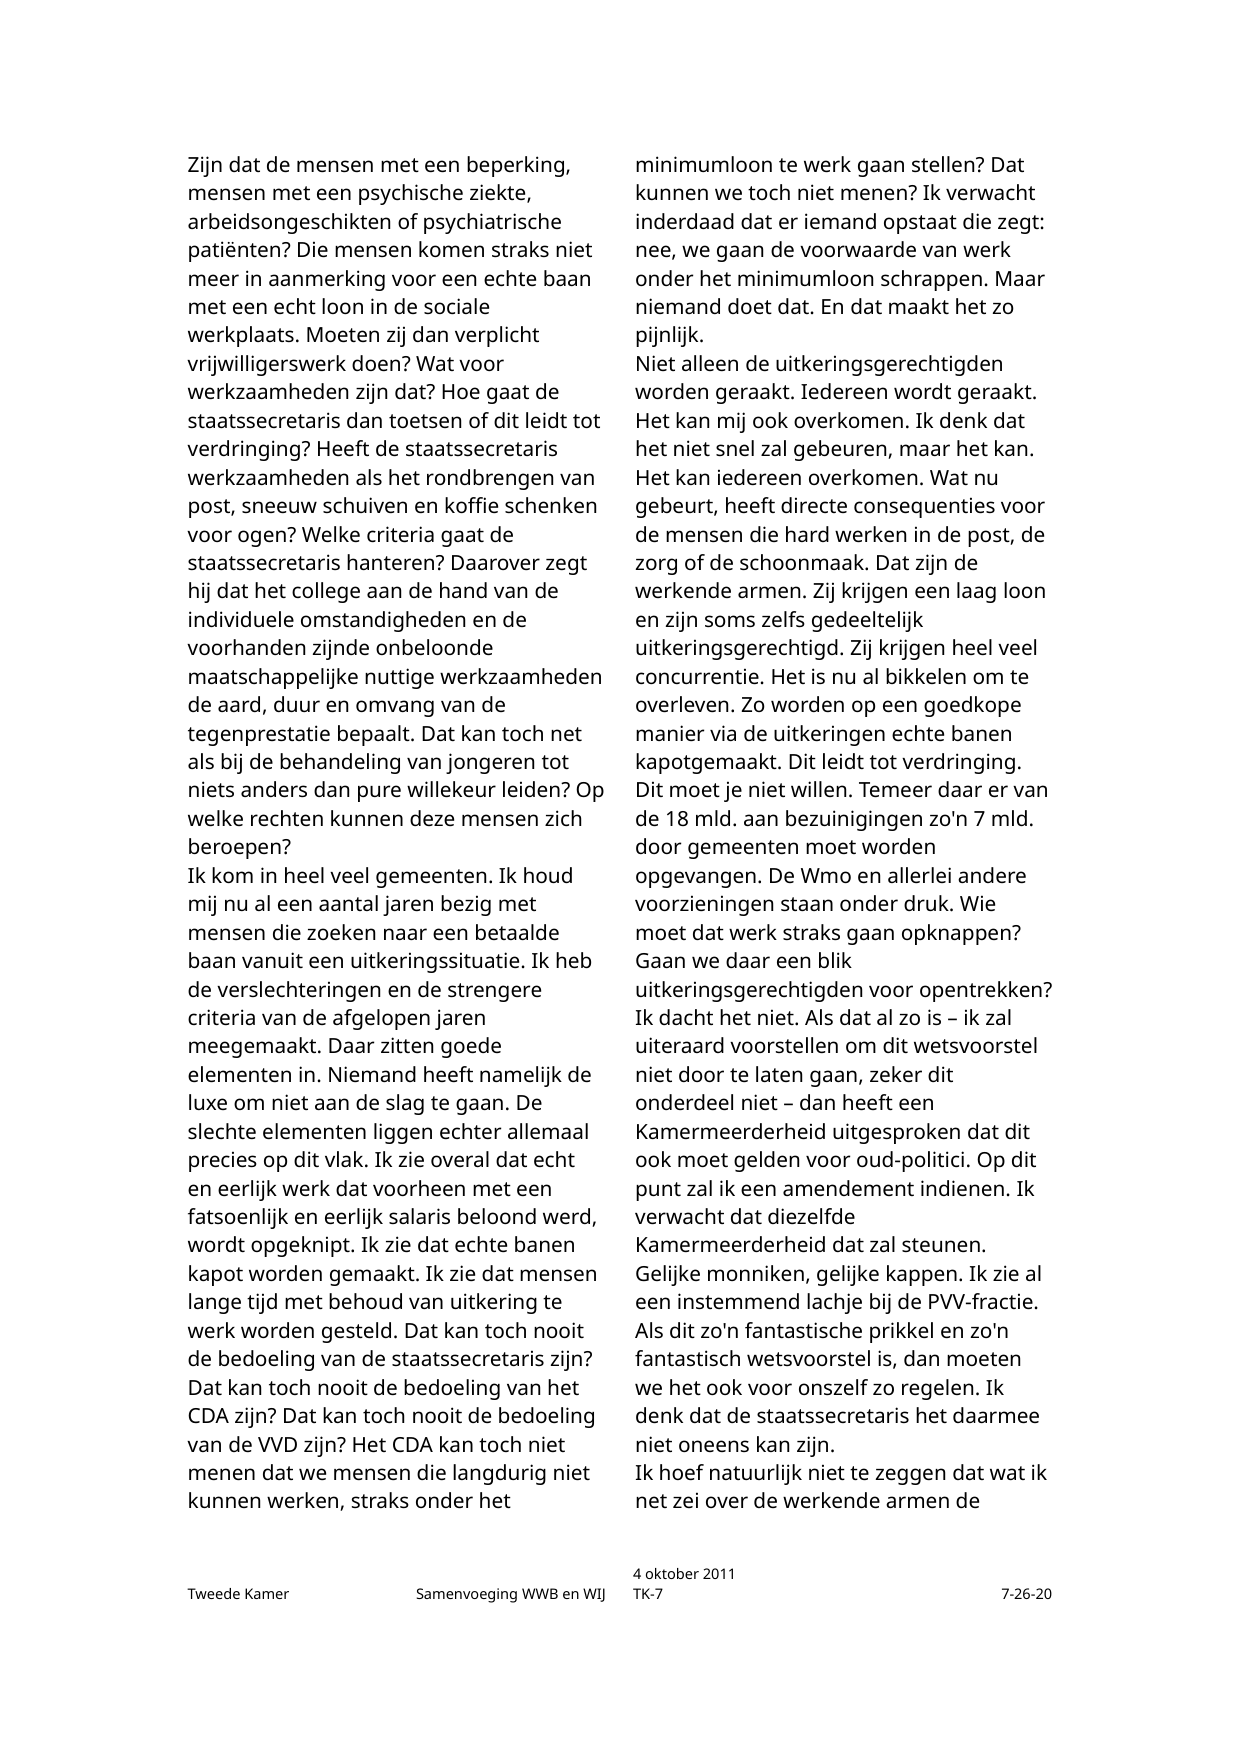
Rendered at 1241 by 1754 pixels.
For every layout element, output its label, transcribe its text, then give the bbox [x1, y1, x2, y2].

text Ik hoef natuurlijk niet te zeggen dat wat ik net zei over de werkende armen de [635, 1458, 1053, 1515]
text Zijn dat de mensen met een beperking, mensen met een psychische ziekte, arbeidsongeschikten of psychiatrische patiënten? Die mensen komen straks niet meer in aanmerking voor een echte baan met een echt loon in de sociale werkplaats. Moeten zij dan verplicht vrijwilligerswerk doen? Wat voor werkzaamheden zijn dat? Hoe gaat de staatssecretaris dan toetsen of dit leidt tot verdringing? Heeft de staatssecretaris werkzaamheden als het rondbrengen van post, sneeuw schuiven en koffie schenken voor ogen? Welke criteria gaat de staatssecretaris hanteren? Daarover zegt hij dat het college aan de hand van de individuele omstandigheden en de voorhanden zijnde onbeloonde maatschappelijke nuttige werkzaamheden de aard, duur en omvang van de tegenprestatie bepaalt. Dat kan toch net als bij de behandeling van jongeren tot niets anders dan pure willekeur leiden? Op welke rechten kunnen deze mensen zich beroepen? [187, 150, 605, 861]
text minimumloon te werk gaan stellen? Dat kunnen we toch niet menen? Ik verwacht inderdaad dat er iemand opstaat die zegt: nee, we gaan de voorwaarde van werk onder het minimumloon schrappen. Maar niemand doet dat. En dat maakt het zo pijnlijk. [635, 150, 1053, 349]
text Ik kom in heel veel gemeenten. Ik houd mij nu al een aantal jaren bezig met mensen die zoeken naar een betaalde baan vanuit een uitkeringssituatie. Ik heb de verslechteringen en de strengere criteria van de afgelopen jaren meegemaakt. Daar zitten goede elementen in. Niemand heeft namelijk de luxe om niet aan de slag te gaan. De slechte elementen liggen echter allemaal precies op dit vlak. Ik zie overal dat echt en eerlijk werk dat voorheen met een fatsoenlijk en eerlijk salaris beloond werd, wordt opgeknipt. Ik zie dat echte banen kapot worden gemaakt. Ik zie dat mensen lange tijd met behoud van uitkering te werk worden gesteld. Dat kan toch nooit de bedoeling van de staatssecretaris zijn? Dat kan toch nooit de bedoeling van het CDA zijn? Dat kan toch nooit de bedoeling van de VVD zijn? Het CDA kan toch niet menen dat we mensen die langdurig niet kunnen werken, straks onder het [187, 861, 605, 1515]
text Niet alleen de uitkeringsgerechtigden worden geraakt. Iedereen wordt geraakt. Het kan mij ook overkomen. Ik denk dat het niet snel zal gebeuren, maar het kan. Het kan iedereen overkomen. Wat nu gebeurt, heeft directe consequenties voor de mensen die hard werken in de post, de zorg of de schoonmaak. Dat zijn de werkende armen. Zij krijgen een laag loon en zijn soms zelfs gedeeltelijk uitkeringsgerechtigd. Zij krijgen heel veel concurrentie. Het is nu al bikkelen om te overleven. Zo worden op een goedkope manier via de uitkeringen echte banen kapotgemaakt. Dit leidt tot verdringing. Dit moet je niet willen. Temeer daar er van de 18 mld. aan bezuinigingen zo'n 7 mld. door gemeenten moet worden opgevangen. De Wmo en allerlei andere voorzieningen staan onder druk. Wie moet dat werk straks gaan opknappen? Gaan we daar een blik uitkeringsgerechtigden voor opentrekken? Ik dacht het niet. Als dat al zo is – ik zal uiteraard voorstellen om dit wetsvoorstel niet door te laten gaan, zeker dit onderdeel niet – dan heeft een Kamermeerderheid uitgesproken dat dit ook moet gelden voor oud-politici. Op dit punt zal ik een amendement indienen. Ik verwacht dat diezelfde Kamermeerderheid dat zal steunen. Gelijke monniken, gelijke kappen. Ik zie al een instemmend lachje bij de PVV-fractie. Als dit zo'n fantastische prikkel en zo'n fantastisch wetsvoorstel is, dan moeten we het ook voor onszelf zo regelen. Ik denk dat de staatssecretaris het daarmee niet oneens kan zijn. [635, 349, 1053, 1458]
